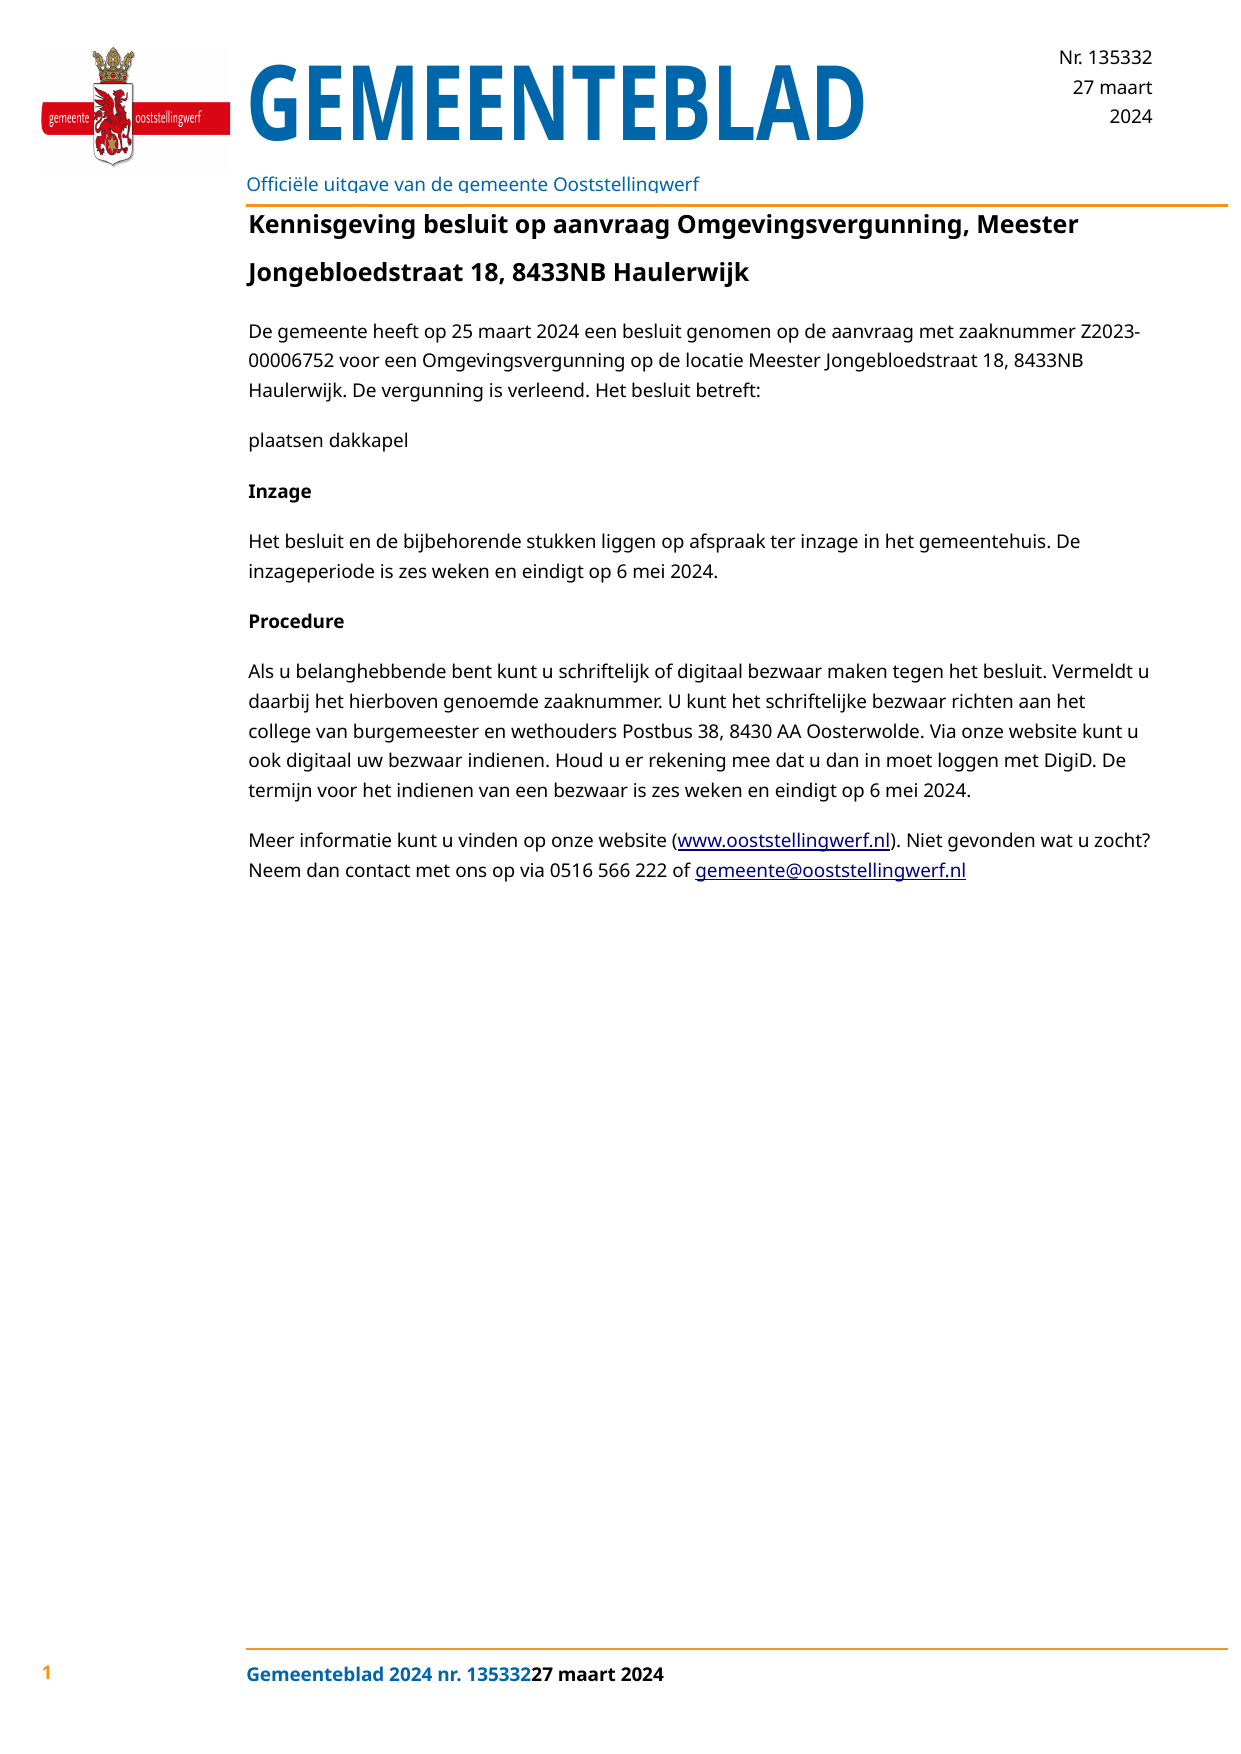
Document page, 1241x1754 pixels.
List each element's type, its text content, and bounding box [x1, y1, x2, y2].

text Procedure [248, 608, 1152, 634]
text Meer informatie kunt u vinden op onze website (www.ooststellingwerf.nl). Niet gevonden wat u zocht? Neem dan contact met ons op via 0516 566 222 of gemeente@ooststellingwerf.nl [248, 827, 1152, 883]
text De gemeente heeft op 25 maart 2024 een besluit genomen op de aanvraag met zaaknummer Z2023-00006752 voor een Omgevingsvergunning op de locatie Meester Jongebloedstraat 18, 8433NB Haulerwijk. De vergunning is verleend. Het besluit betreft: [248, 318, 1152, 403]
text Kennisgeving besluit op aanvraag Omgevingsvergunning, Meester Jongebloedstraat 18, 8433NB Haulerwijk [248, 207, 1152, 288]
text Het besluit en de bijbehorende stukken liggen op afspraak ter inzage in het gemeentehuis. De inzageperiode is zes weken en eindigt op 6 mei 2024. [248, 528, 1152, 584]
text Als u belanghebbende bent kunt u schriftelijk of digitaal bezwaar maken tegen het besluit. Vermeldt u daarbij het hierboven genoemde zaaknummer. U kunt het schriftelijke bezwaar richten aan het college van burgemeester en wethouders Postbus 38, 8430 AA Oosterwolde. Via onze website kunt u ook digitaal uw bezwaar indienen. Houd u er rekening mee dat u dan in moet loggen met DigiD. De termijn voor het indienen van een bezwaar is zes weken en eindigt op 6 mei 2024. [248, 659, 1152, 803]
picture [41, 47, 231, 172]
text plaatsen dakkapel [248, 427, 1152, 453]
text Inzage [248, 478, 1152, 504]
